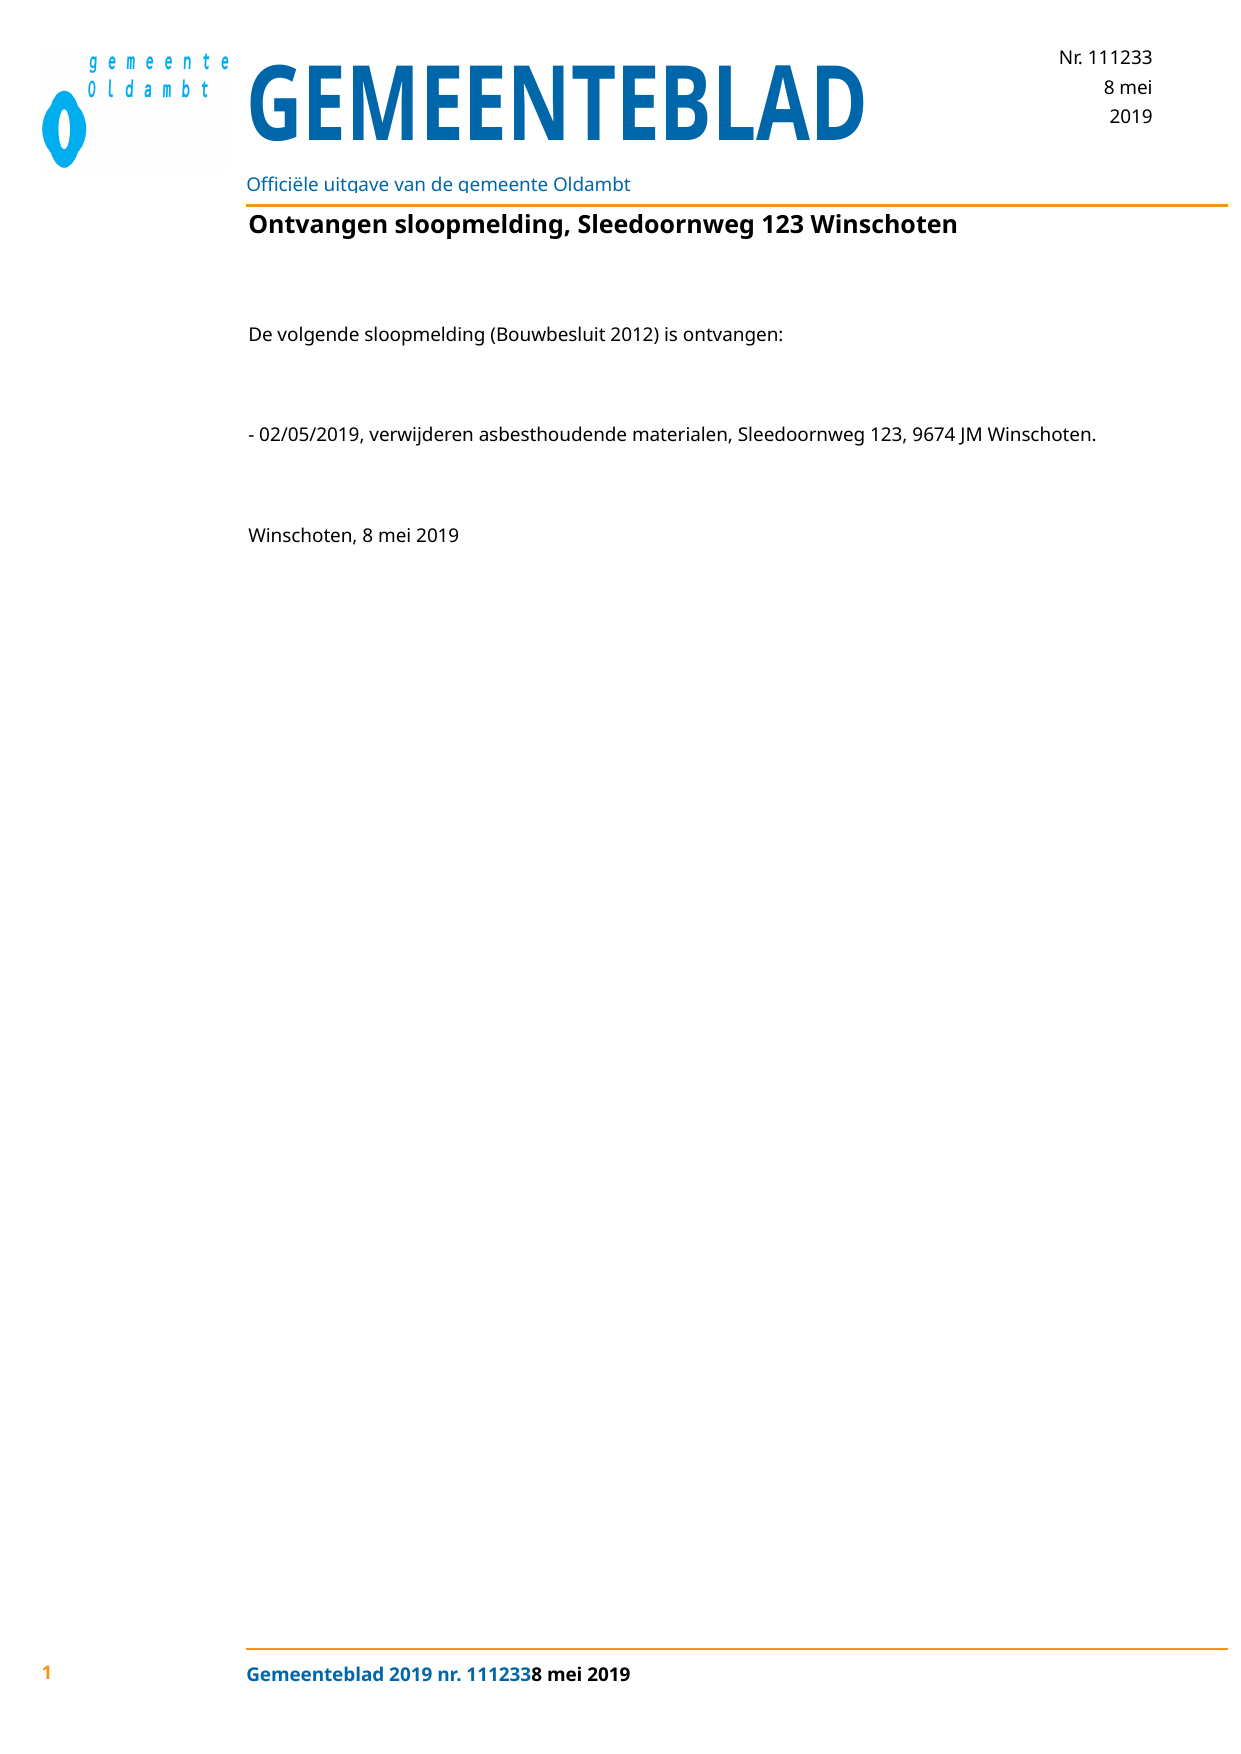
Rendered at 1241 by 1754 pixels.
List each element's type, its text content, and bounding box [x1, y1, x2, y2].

text - 02/05/2019, verwijderen asbesthoudende materialen, Sleedoornweg 123, 9674 JM Winschoten. [248, 422, 1152, 447]
text Winschoten, 8 mei 2019 [248, 522, 1152, 548]
text Ontvangen sloopmelding, Sleedoornweg 123 Winschoten [248, 207, 1152, 241]
text De volgende sloopmelding (Bouwbesluit 2012) is ontvangen: [248, 321, 1152, 346]
picture [41, 47, 231, 172]
